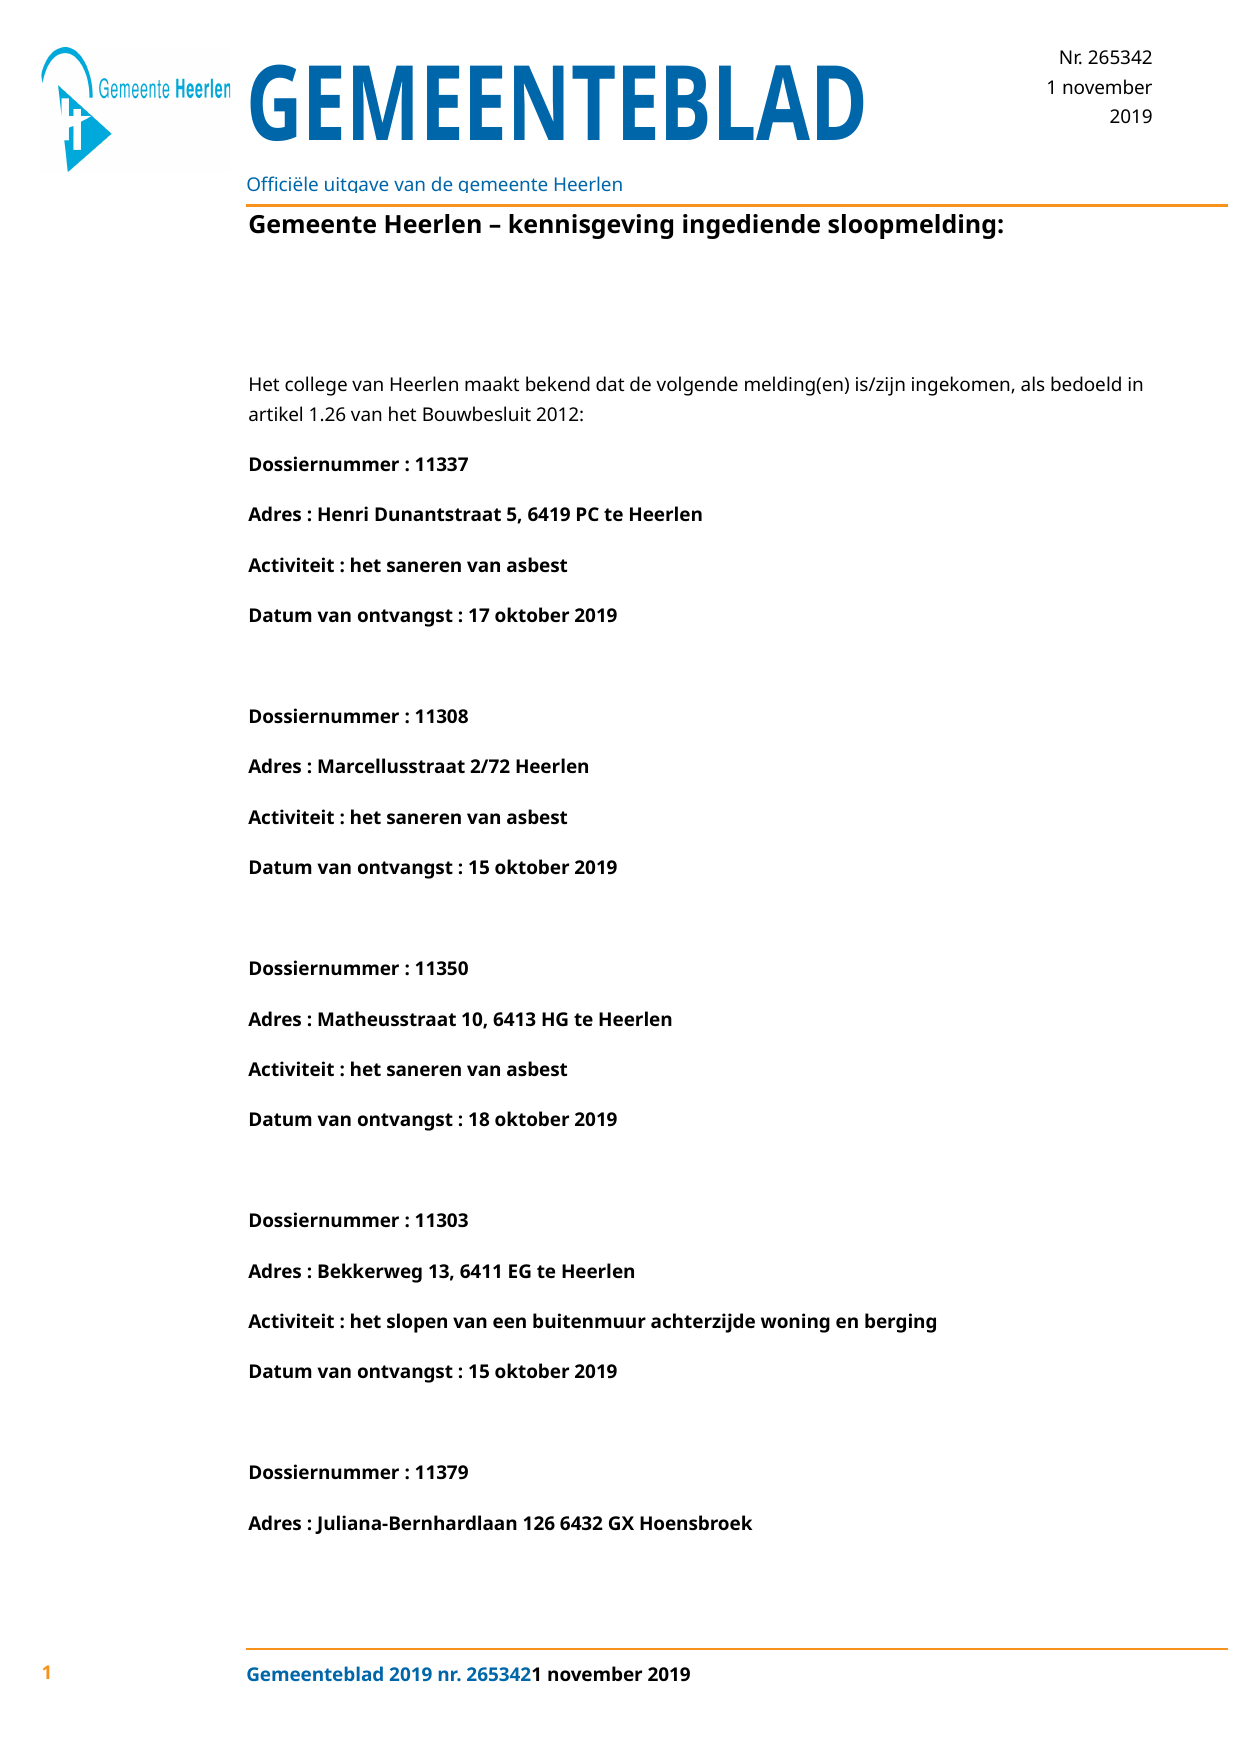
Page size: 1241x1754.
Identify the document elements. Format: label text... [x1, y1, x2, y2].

text Activiteit : het saneren van asbest [248, 1056, 1152, 1082]
text Activiteit : het slopen van een buitenmuur achterzijde woning en berging [248, 1308, 1152, 1334]
text Adres : Juliana-Bernhardlaan 126 6432 GX Hoensbroek [248, 1510, 1152, 1536]
text Adres : Matheusstraat 10, 6413 HG te Heerlen [248, 1006, 1152, 1031]
text Datum van ontvangst : 17 oktober 2019 [248, 602, 1152, 628]
text Datum van ontvangst : 18 oktober 2019 [248, 1107, 1152, 1132]
text Het college van Heerlen maakt bekend dat de volgende melding(en) is/zijn ingekomen, als bedoeld in artikel 1.26 van het Bouwbesluit 2012: [248, 371, 1152, 426]
text Datum van ontvangst : 15 oktober 2019 [248, 1359, 1152, 1384]
text Adres : Henri Dunantstraat 5, 6419 PC te Heerlen [248, 502, 1152, 527]
text Dossiernummer : 11308 [248, 703, 1152, 729]
text Dossiernummer : 11350 [248, 955, 1152, 981]
text Activiteit : het saneren van asbest [248, 552, 1152, 578]
text Dossiernummer : 11337 [248, 451, 1152, 477]
picture [41, 47, 59, 70]
text Datum van ontvangst : 15 oktober 2019 [248, 854, 1152, 880]
text Gemeente Heerlen – kennisgeving ingediende sloopmelding: [248, 207, 1152, 241]
text Dossiernummer : 11379 [248, 1459, 1152, 1485]
text Activiteit : het saneren van asbest [248, 804, 1152, 830]
text Dossiernummer : 11303 [248, 1207, 1152, 1233]
picture [41, 47, 231, 172]
text Adres : Bekkerweg 13, 6411 EG te Heerlen [248, 1258, 1152, 1283]
text Adres : Marcellusstraat 2/72 Heerlen [248, 754, 1152, 779]
